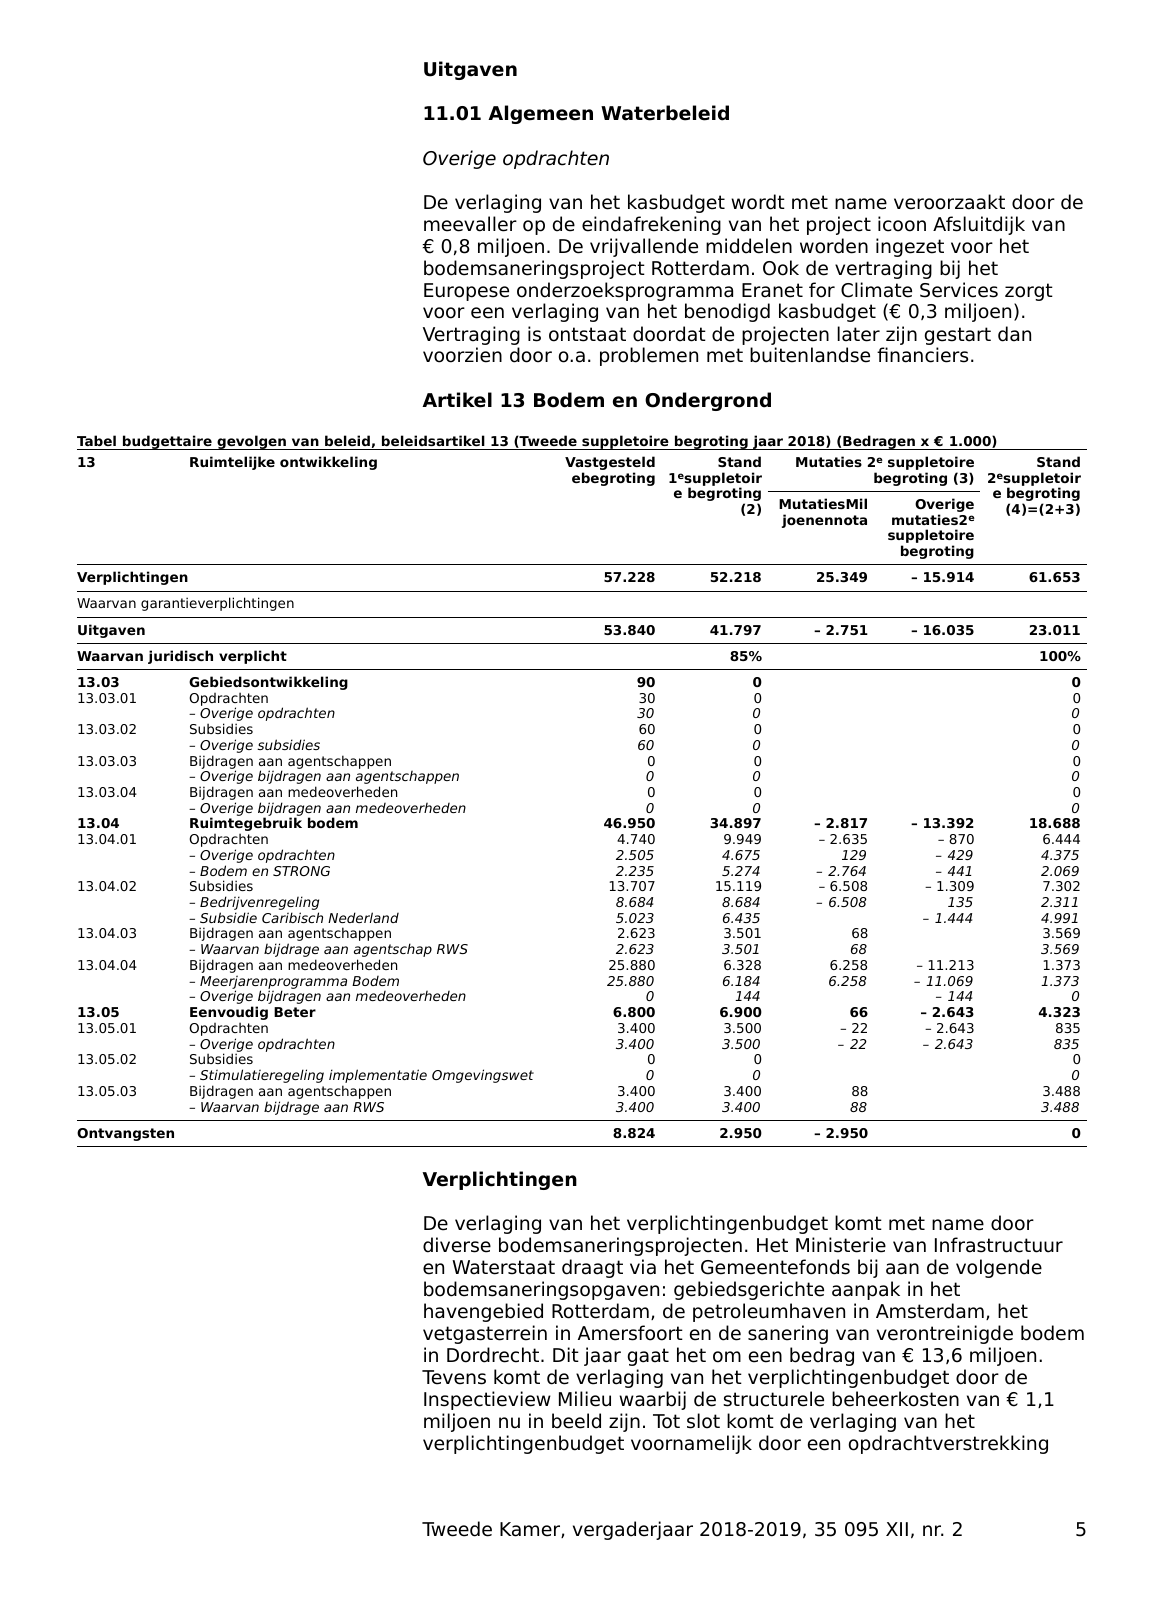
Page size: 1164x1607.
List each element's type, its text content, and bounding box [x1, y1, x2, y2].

table_cell – 870 [874, 832, 980, 848]
table_cell 0 [661, 769, 768, 785]
table_cell [77, 989, 183, 1005]
table_cell 13.05.02 [77, 1052, 183, 1068]
table_cell [77, 864, 183, 879]
table_cell [77, 942, 183, 958]
table_cell 3.501 [661, 926, 768, 942]
table_cell [874, 644, 980, 669]
table_cell 6.435 [661, 911, 768, 926]
table_cell 100% [980, 644, 1087, 669]
table_cell – Overige subsidies [183, 738, 555, 753]
table_cell 0 [555, 989, 661, 1005]
table_cell 13.04.01 [77, 832, 183, 848]
table_cell 60 [555, 738, 661, 753]
table_cell 25.880 [555, 974, 661, 989]
table_cell 2.505 [555, 848, 661, 863]
table_cell Stand 1esuppletoire begroting (2) [661, 450, 768, 564]
table_cell 61.653 [980, 565, 1087, 591]
table_cell – Overige opdrachten [183, 848, 555, 863]
table_cell [874, 706, 980, 722]
table_cell [661, 592, 768, 617]
table_cell 3.400 [661, 1084, 768, 1099]
table_cell [874, 801, 980, 816]
table_cell [874, 1099, 980, 1120]
table_cell – 22 [768, 1021, 874, 1036]
table_cell [874, 926, 980, 942]
table_cell – Waarvan bijdrage aan RWS [183, 1099, 555, 1120]
table_cell 0 [661, 706, 768, 722]
table_cell Mutaties 2e suppletoire begroting (3) [768, 450, 980, 491]
table_cell – 2.643 [874, 1005, 980, 1021]
table_cell 60 [555, 722, 661, 738]
table_cell – Overige bijdragen aan medeoverheden [183, 989, 555, 1005]
table_cell [555, 592, 661, 617]
table_cell – 429 [874, 848, 980, 863]
table_cell 0 [661, 670, 768, 690]
table_cell [874, 1052, 980, 1068]
table_cell 66 [768, 1005, 874, 1021]
table_cell 0 [980, 785, 1087, 801]
table_cell 2.069 [980, 864, 1087, 879]
table_cell 88 [768, 1099, 874, 1120]
table_cell [768, 738, 874, 753]
table_cell [874, 769, 980, 785]
table_cell [768, 592, 874, 617]
table_cell 6.328 [661, 958, 768, 973]
table_cell 25.349 [768, 565, 874, 591]
table_cell 57.228 [555, 565, 661, 591]
table_cell [183, 491, 555, 564]
table_cell 13.04 [77, 816, 183, 832]
table_cell [77, 974, 183, 989]
table_cell 2.235 [555, 864, 661, 879]
subtitle 11.01 Algemeen Waterbeleid [422, 103, 1087, 125]
table_cell 0 [555, 753, 661, 769]
table_cell 85% [661, 644, 768, 669]
table_cell Bijdragen aan agentschappen [183, 926, 555, 942]
table_cell – 2.764 [768, 864, 874, 879]
table_cell 4.675 [661, 848, 768, 863]
table_cell 13.05.03 [77, 1084, 183, 1099]
table_cell [77, 738, 183, 753]
table_cell 0 [980, 989, 1087, 1005]
table_cell 0 [555, 785, 661, 801]
table_cell Vastgesteldebegroting [555, 450, 661, 564]
table_cell 0 [555, 1068, 661, 1084]
table_cell 3.569 [980, 942, 1087, 958]
table_cell 3.488 [980, 1099, 1087, 1120]
table_cell [77, 895, 183, 911]
table_cell [874, 1121, 980, 1146]
table_cell 90 [555, 670, 661, 690]
table_cell Bijdragen aan agentschappen [183, 753, 555, 769]
table_cell [874, 592, 980, 617]
table_cell [768, 785, 874, 801]
table_cell Bijdragen aan medeoverheden [183, 958, 555, 973]
table_cell MutatiesMiljoenennota [768, 492, 874, 564]
table_cell 13.707 [555, 879, 661, 895]
table_cell 3.400 [555, 1099, 661, 1120]
table_cell 1.373 [980, 958, 1087, 973]
table_cell [874, 670, 980, 690]
table_cell – Overige opdrachten [183, 1036, 555, 1052]
table_cell Ruimtelijke ontwikkeling [183, 450, 555, 491]
text De verlaging van het verplichtingenbudget komt met name door diverse bodemsaneringsprojecten. Het Ministerie van Infrastructuur en Waterstaat draagt via het Gemeentefonds bij aan de volgende bodemsaneringsopgaven: gebiedsgerichte aanpak in het havengebied Rotterdam, de petroleumhaven in Amsterdam, het vetgasterrein in Amersfoort en de sanering van verontreinigde bodem in Dordrecht. Dit jaar gaat het om een bedrag van € 13,6 miljoen. Tevens komt de verlaging van het verplichtingenbudget door de Inspectieview Milieu waarbij de structurele beheerkosten van € 1,1 miljoen nu in beeld zijn. Tot slot komt de verlaging van het verplichtingenbudget voornamelijk door een opdrachtverstrekking [422, 1213, 1087, 1455]
table_cell [874, 690, 980, 706]
table_cell 15.119 [661, 879, 768, 895]
table_cell 0 [980, 1068, 1087, 1084]
table_cell [768, 769, 874, 785]
table_cell 4.375 [980, 848, 1087, 863]
table_cell 0 [555, 801, 661, 816]
table_cell 9.949 [661, 832, 768, 848]
table_cell – Overige bijdragen aan agentschappen [183, 769, 555, 785]
table_cell [77, 706, 183, 722]
table_cell [874, 1068, 980, 1084]
table_cell 7.302 [980, 879, 1087, 895]
table_cell 5.023 [555, 911, 661, 926]
table_cell 5.274 [661, 864, 768, 879]
table_cell 13 [77, 450, 183, 491]
table_cell [768, 989, 874, 1005]
table_cell 0 [980, 769, 1087, 785]
table_cell [768, 644, 874, 669]
table_cell Ruimtegebruik bodem [183, 816, 555, 832]
table_cell 3.500 [661, 1021, 768, 1036]
table_cell – 16.035 [874, 618, 980, 643]
table_cell 8.684 [661, 895, 768, 911]
table_cell 0 [980, 801, 1087, 816]
table_cell 0 [980, 706, 1087, 722]
table_cell Verplichtingen [77, 565, 555, 591]
table_cell [555, 644, 661, 669]
table_cell – 2.817 [768, 816, 874, 832]
table_cell 25.880 [555, 958, 661, 973]
table_cell – 2.950 [768, 1121, 874, 1146]
table_cell [768, 690, 874, 706]
table_cell 3.500 [661, 1036, 768, 1052]
table_cell 30 [555, 690, 661, 706]
table_cell 8.684 [555, 895, 661, 911]
table_cell 13.04.03 [77, 926, 183, 942]
table_cell 3.488 [980, 1084, 1087, 1099]
table_cell [768, 706, 874, 722]
table_cell Subsidies [183, 722, 555, 738]
table_cell 3.501 [661, 942, 768, 958]
table_cell 6.184 [661, 974, 768, 989]
table_cell [768, 911, 874, 926]
table_cell 6.444 [980, 832, 1087, 848]
table_cell Subsidies [183, 879, 555, 895]
table_cell 13.03.01 [77, 690, 183, 706]
table_cell 13.03.04 [77, 785, 183, 801]
table_cell – 2.751 [768, 618, 874, 643]
table_cell 13.05 [77, 1005, 183, 1021]
table_cell – 6.508 [768, 879, 874, 895]
table_cell 0 [661, 753, 768, 769]
table_cell – 11.213 [874, 958, 980, 973]
table_cell 0 [661, 785, 768, 801]
table_cell [77, 1068, 183, 1084]
table_cell 3.400 [555, 1036, 661, 1052]
table_cell – Waarvan bijdrage aan agentschap RWS [183, 942, 555, 958]
table_cell 53.840 [555, 618, 661, 643]
table_cell Uitgaven [77, 618, 555, 643]
table_cell [77, 769, 183, 785]
table_cell 0 [555, 769, 661, 785]
table_cell [874, 785, 980, 801]
table_cell – 2.643 [874, 1036, 980, 1052]
subtitle Verplichtingen [422, 1169, 1087, 1191]
table_cell – 1.309 [874, 879, 980, 895]
table_cell [768, 801, 874, 816]
table_cell – 2.643 [874, 1021, 980, 1036]
table_cell [77, 1099, 183, 1120]
table_cell 68 [768, 942, 874, 958]
table_cell 0 [980, 1052, 1087, 1068]
subtitle Overige opdrachten [422, 147, 1087, 169]
table_cell 6.258 [768, 974, 874, 989]
table_cell [874, 753, 980, 769]
table_cell – 13.392 [874, 816, 980, 832]
table_cell – 144 [874, 989, 980, 1005]
table_cell 144 [661, 989, 768, 1005]
table_cell 3.569 [980, 926, 1087, 942]
table_cell 2.311 [980, 895, 1087, 911]
table_cell Bijdragen aan agentschappen [183, 1084, 555, 1099]
table_cell 3.400 [661, 1099, 768, 1120]
table_cell – Meerjarenprogramma Bodem [183, 974, 555, 989]
table_cell Opdrachten [183, 1021, 555, 1036]
table_cell [874, 942, 980, 958]
table_cell Bijdragen aan medeoverheden [183, 785, 555, 801]
table_cell Waarvan garantieverplichtingen [77, 592, 555, 617]
table_cell 4.991 [980, 911, 1087, 926]
table_cell – Bedrijvenregeling [183, 895, 555, 911]
table_cell 0 [980, 670, 1087, 690]
table_cell Eenvoudig Beter [183, 1005, 555, 1021]
table_cell 13.03.02 [77, 722, 183, 738]
subtitle Artikel 13 Bodem en Ondergrond [422, 389, 1087, 412]
table_cell – Overige bijdragen aan medeoverheden [183, 801, 555, 816]
table_cell 23.011 [980, 618, 1087, 643]
table_cell – Subsidie Caribisch Nederland [183, 911, 555, 926]
table_cell 2.623 [555, 942, 661, 958]
table_cell [874, 738, 980, 753]
table_cell 0 [661, 738, 768, 753]
table_cell 68 [768, 926, 874, 942]
table_cell [77, 491, 183, 564]
table_cell Subsidies [183, 1052, 555, 1068]
table_cell 0 [980, 753, 1087, 769]
table_cell 4.323 [980, 1005, 1087, 1021]
table_cell 3.400 [555, 1021, 661, 1036]
table_cell Opdrachten [183, 690, 555, 706]
table_cell – 2.635 [768, 832, 874, 848]
table_cell 835 [980, 1036, 1087, 1052]
table_cell 88 [768, 1084, 874, 1099]
table_cell 6.258 [768, 958, 874, 973]
table_cell 129 [768, 848, 874, 863]
table_cell [77, 848, 183, 863]
table_cell – 11.069 [874, 974, 980, 989]
table_cell 13.05.01 [77, 1021, 183, 1036]
table_cell 0 [661, 690, 768, 706]
table_cell [77, 801, 183, 816]
table_cell 18.688 [980, 816, 1087, 832]
table_cell 13.03 [77, 670, 183, 690]
subtitle Uitgaven [422, 59, 1087, 81]
table_cell – Overige opdrachten [183, 706, 555, 722]
table_cell [77, 911, 183, 926]
table_cell Ontvangsten [77, 1121, 555, 1146]
table_cell 2.950 [661, 1121, 768, 1146]
table_cell 13.04.02 [77, 879, 183, 895]
table_cell 3.400 [555, 1084, 661, 1099]
table_cell 0 [980, 722, 1087, 738]
table_cell 52.218 [661, 565, 768, 591]
table_cell 0 [661, 1052, 768, 1068]
table_cell 0 [980, 690, 1087, 706]
table_cell 6.900 [661, 1005, 768, 1021]
table_cell [77, 1036, 183, 1052]
table_cell – Stimulatieregeling implementatie Omgevingswet [183, 1068, 555, 1084]
table_cell – 6.508 [768, 895, 874, 911]
table_cell – 441 [874, 864, 980, 879]
table_cell 0 [661, 1068, 768, 1084]
table_cell 4.740 [555, 832, 661, 848]
table_cell 6.800 [555, 1005, 661, 1021]
table_cell 0 [555, 1052, 661, 1068]
table_cell [768, 670, 874, 690]
table_cell 2.623 [555, 926, 661, 942]
table_cell – 15.914 [874, 565, 980, 591]
table_cell – 22 [768, 1036, 874, 1052]
table_cell 0 [661, 722, 768, 738]
table_cell – Bodem en STRONG [183, 864, 555, 879]
table_cell [768, 753, 874, 769]
table_cell 1.373 [980, 974, 1087, 989]
table_cell Overige mutaties2e suppletoire begroting [874, 492, 980, 564]
table_cell 13.03.03 [77, 753, 183, 769]
table_cell 135 [874, 895, 980, 911]
table_cell [874, 722, 980, 738]
table_cell 0 [980, 1121, 1087, 1146]
table_cell [874, 1084, 980, 1099]
table_cell 835 [980, 1021, 1087, 1036]
table_cell [980, 592, 1087, 617]
table_cell [768, 1068, 874, 1084]
table_cell 41.797 [661, 618, 768, 643]
table_cell 46.950 [555, 816, 661, 832]
table_cell 0 [980, 738, 1087, 753]
table_cell 30 [555, 706, 661, 722]
table_header Tabel budgettaire gevolgen van beleid, beleidsartikel 13 (Tweede suppletoire begroting jaar 2018) (Bedragen x € 1.000) [77, 434, 1087, 449]
table_cell Stand 2esuppletoire begroting (4)=(2+3) [980, 450, 1087, 564]
table_cell 0 [661, 801, 768, 816]
table_cell [768, 722, 874, 738]
table_cell – 1.444 [874, 911, 980, 926]
table_cell 8.824 [555, 1121, 661, 1146]
table_cell Opdrachten [183, 832, 555, 848]
table_cell 13.04.04 [77, 958, 183, 973]
table_cell 34.897 [661, 816, 768, 832]
table_cell Gebiedsontwikkeling [183, 670, 555, 690]
table_cell Waarvan juridisch verplicht [77, 644, 555, 669]
table_cell [768, 1052, 874, 1068]
text De verlaging van het kasbudget wordt met name veroorzaakt door de meevaller op de eindafrekening van het project icoon Afsluitdijk van € 0,8 miljoen. De vrijvallende middelen worden ingezet voor het bodemsaneringsproject Rotterdam. Ook de vertraging bij het Europese onderzoeksprogramma Eranet for Climate Services zorgt voor een verlaging van het benodigd kasbudget (€ 0,3 miljoen). Vertraging is ontstaat doordat de projecten later zijn gestart dan voorzien door o.a. problemen met buitenlandse financiers. [422, 192, 1087, 367]
